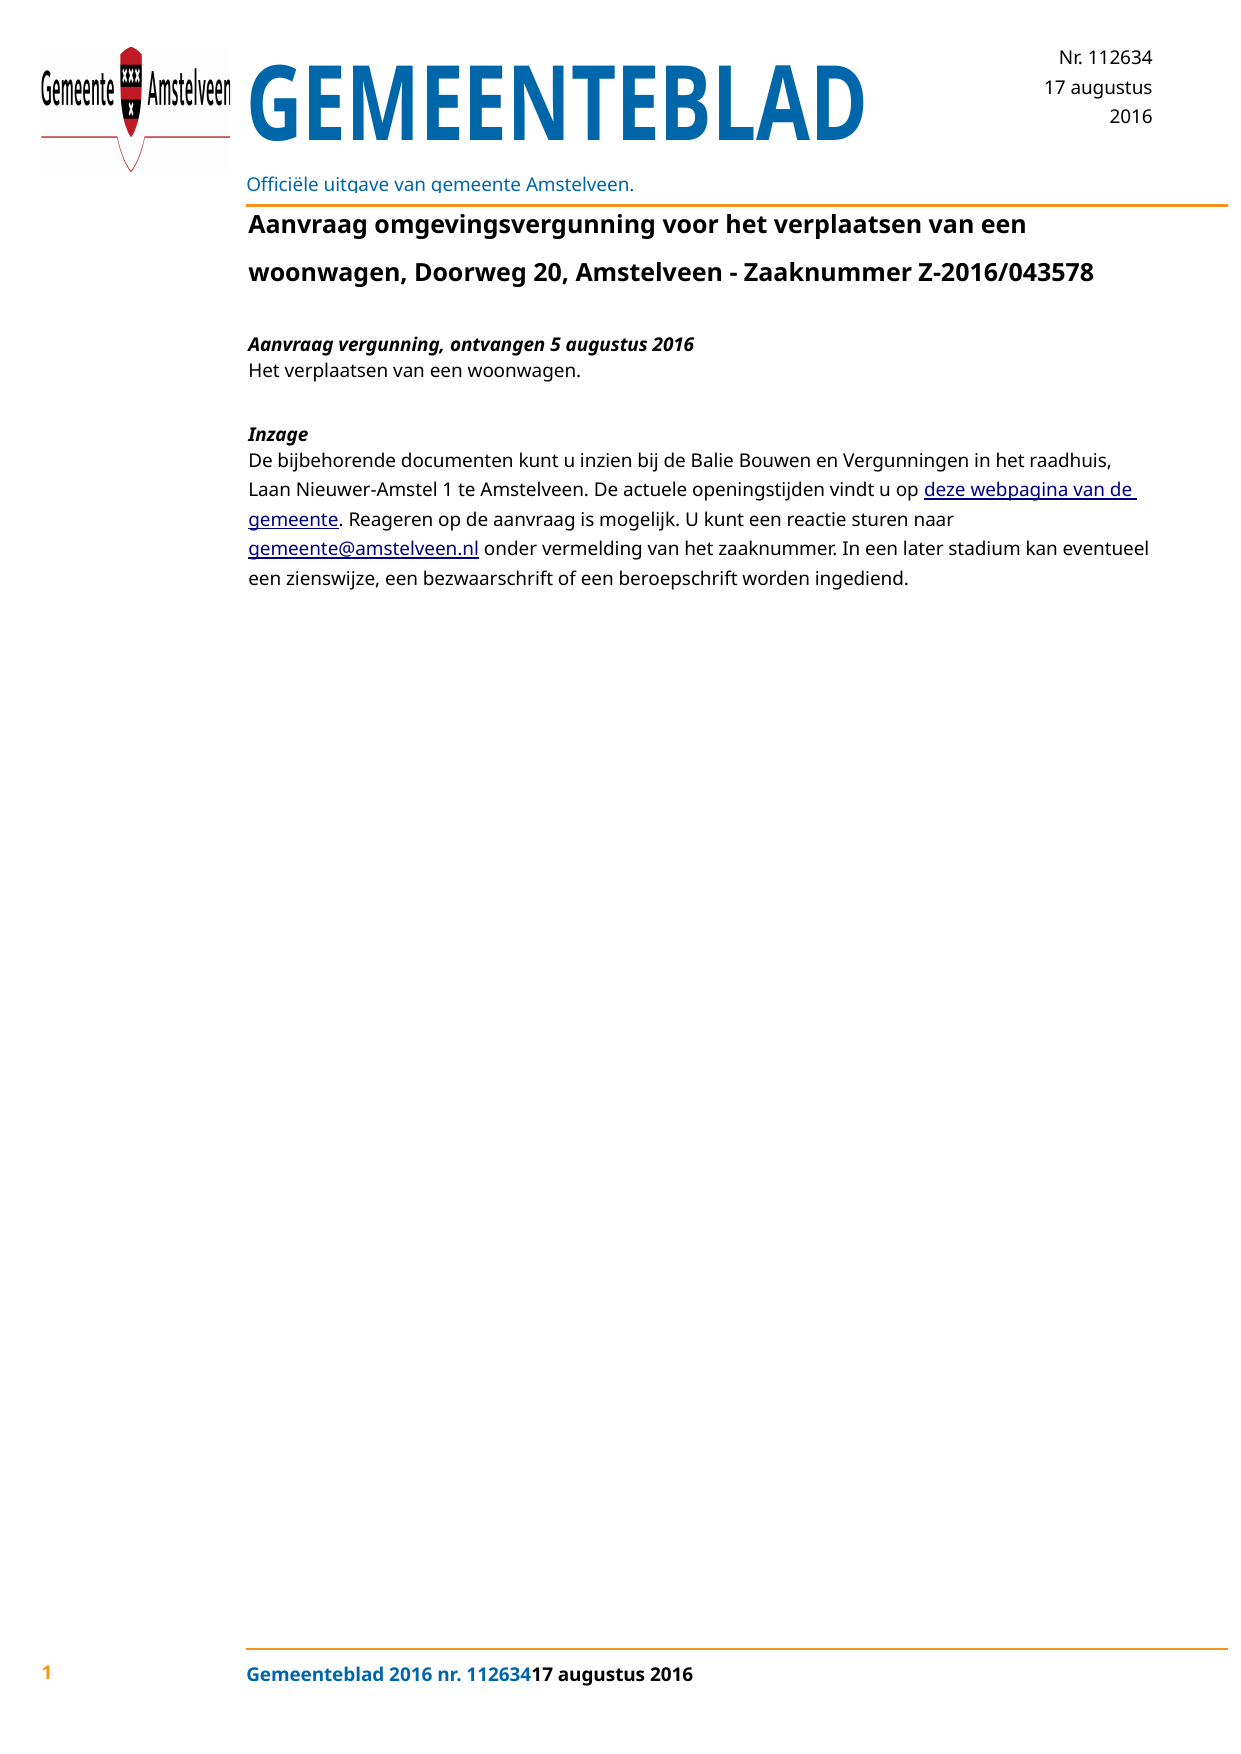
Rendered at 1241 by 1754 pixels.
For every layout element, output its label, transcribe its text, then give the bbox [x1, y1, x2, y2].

text Aanvraag vergunning, ontvangen 5 augustus 2016 [248, 331, 1152, 357]
text De bijbehorende documenten kunt u inzien bij de Balie Bouwen en Vergunningen in het raadhuis, Laan Nieuwer-Amstel 1 te Amstelveen. De actuele openingstijden vindt u op deze webpagina van de gemeente. Reageren op de aanvraag is mogelijk. U kunt een reactie sturen naar gemeente@amstelveen.nl onder vermelding van het zaaknummer. In een later stadium kan eventueel een zienswijze, een bezwaarschrift of een beroepschrift worden ingediend. [248, 447, 1152, 591]
text Aanvraag omgevingsvergunning voor het verplaatsen van een woonwagen, Doorweg 20, Amstelveen - Zaaknummer Z-2016/043578 [248, 207, 1152, 288]
text Inzage [248, 421, 1152, 447]
picture [41, 47, 231, 172]
text Het verplaatsen van een woonwagen. [248, 357, 1152, 383]
